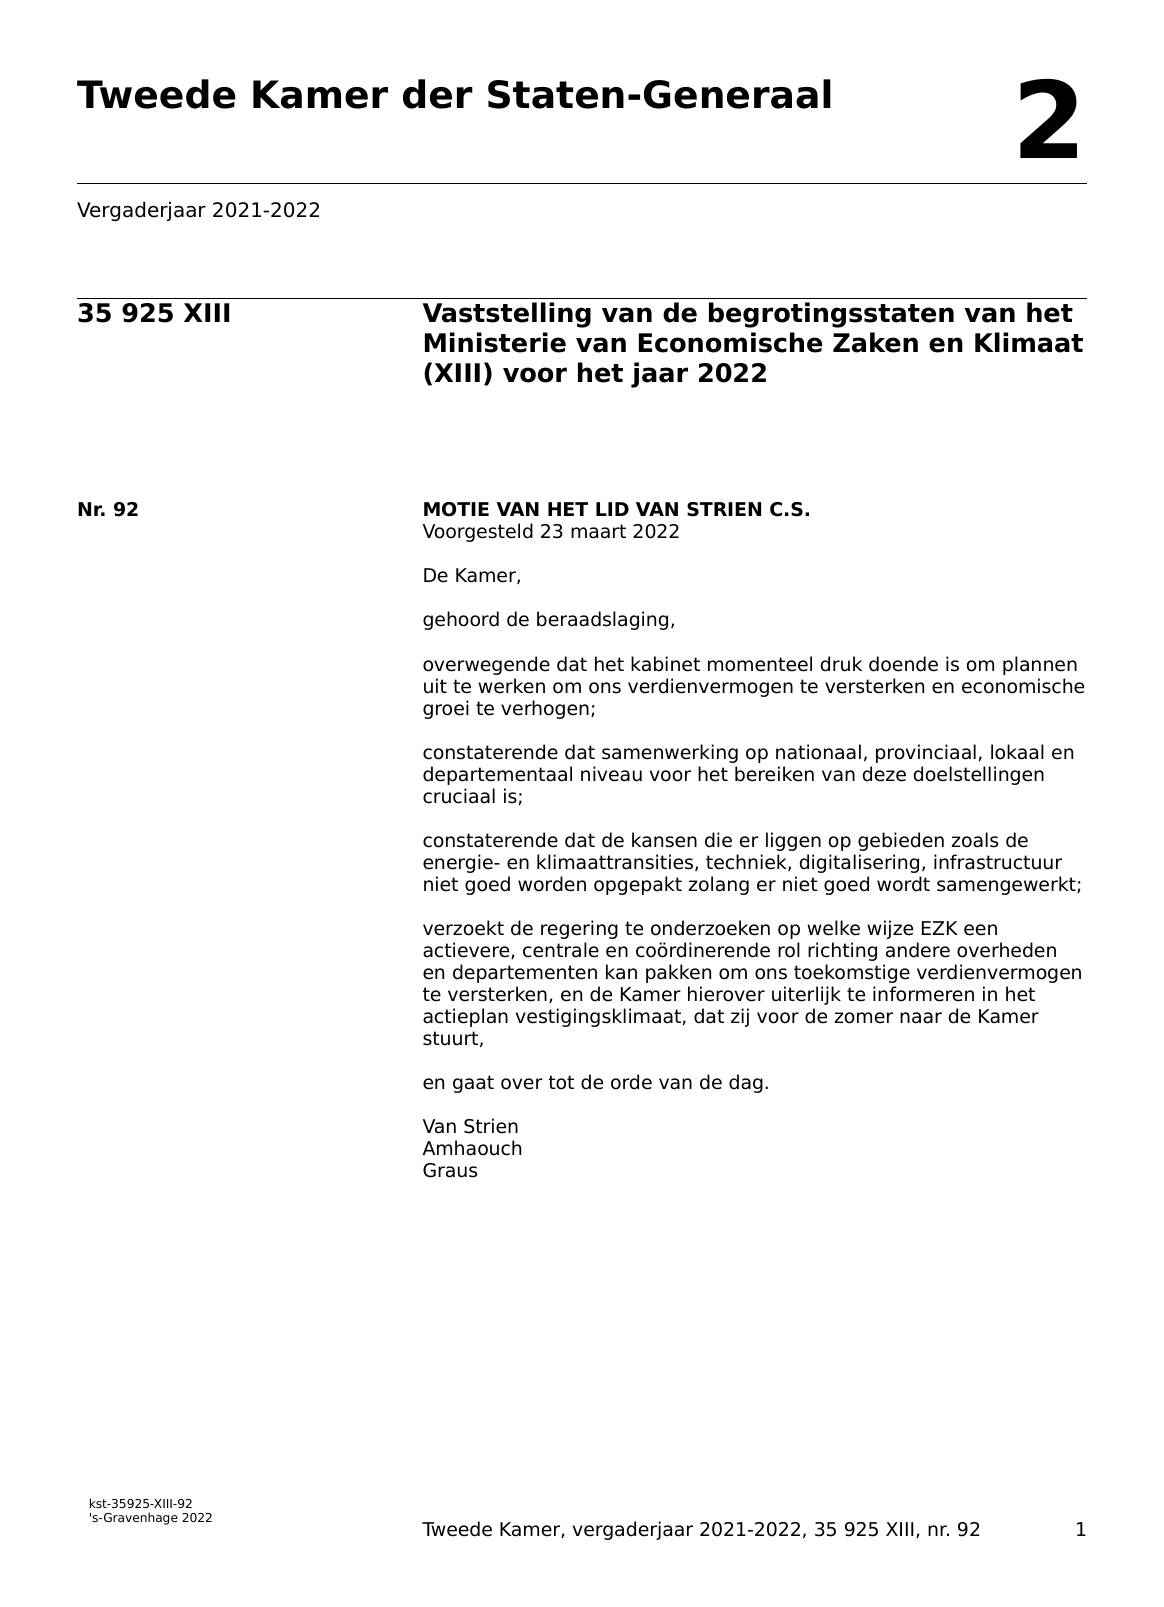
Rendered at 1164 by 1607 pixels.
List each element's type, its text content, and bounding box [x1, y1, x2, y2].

text Voorgesteld 23 maart 2022 [422, 521, 1087, 543]
text Graus [422, 1160, 1087, 1182]
text constaterende dat de kansen die er liggen op gebieden zoals de energie- en klimaattransities, techniek, digitalisering, infrastructuur niet goed worden opgepakt zolang er niet goed wordt samengewerkt; [422, 830, 1087, 896]
text kst-35925-XIII-92 [88, 1497, 323, 1511]
subtitle Nr. 92 MOTIE VAN HET LID VAN STRIEN C.S. [77, 499, 1087, 521]
text constaterende dat samenwerking op nationaal, provinciaal, lokaal en departementaal niveau voor het bereiken van deze doelstellingen cruciaal is; [422, 742, 1087, 808]
text De Kamer, [422, 565, 1087, 587]
text overwegende dat het kabinet momenteel druk doende is om plannen uit te werken om ons verdienvermogen te versterken en economische groei te verhogen; [422, 653, 1087, 719]
subtitle 35 925 XIII Vaststelling van de begrotingsstaten van het Ministerie van Economische Zaken en Klimaat (XIII) voor het jaar 2022 [77, 299, 1087, 388]
table_header 2 [886, 59, 1087, 183]
text Van Strien [422, 1116, 1087, 1138]
table_cell Vergaderjaar 2021-2022 [77, 184, 1087, 298]
table_header Tweede Kamer der Staten-Generaal [77, 59, 886, 183]
text gehoord de beraadslaging, [422, 609, 1087, 631]
text 's-Gravenhage 2022 [88, 1511, 323, 1525]
text en gaat over tot de orde van de dag. [422, 1072, 1087, 1094]
text Amhaouch [422, 1138, 1087, 1160]
text verzoekt de regering te onderzoeken op welke wijze EZK een actievere, centrale en coördinerende rol richting andere overheden en departementen kan pakken om ons toekomstige verdienvermogen te versterken, en de Kamer hierover uiterlijk te informeren in het actieplan vestigingsklimaat, dat zij voor de zomer naar de Kamer stuurt, [422, 918, 1087, 1050]
